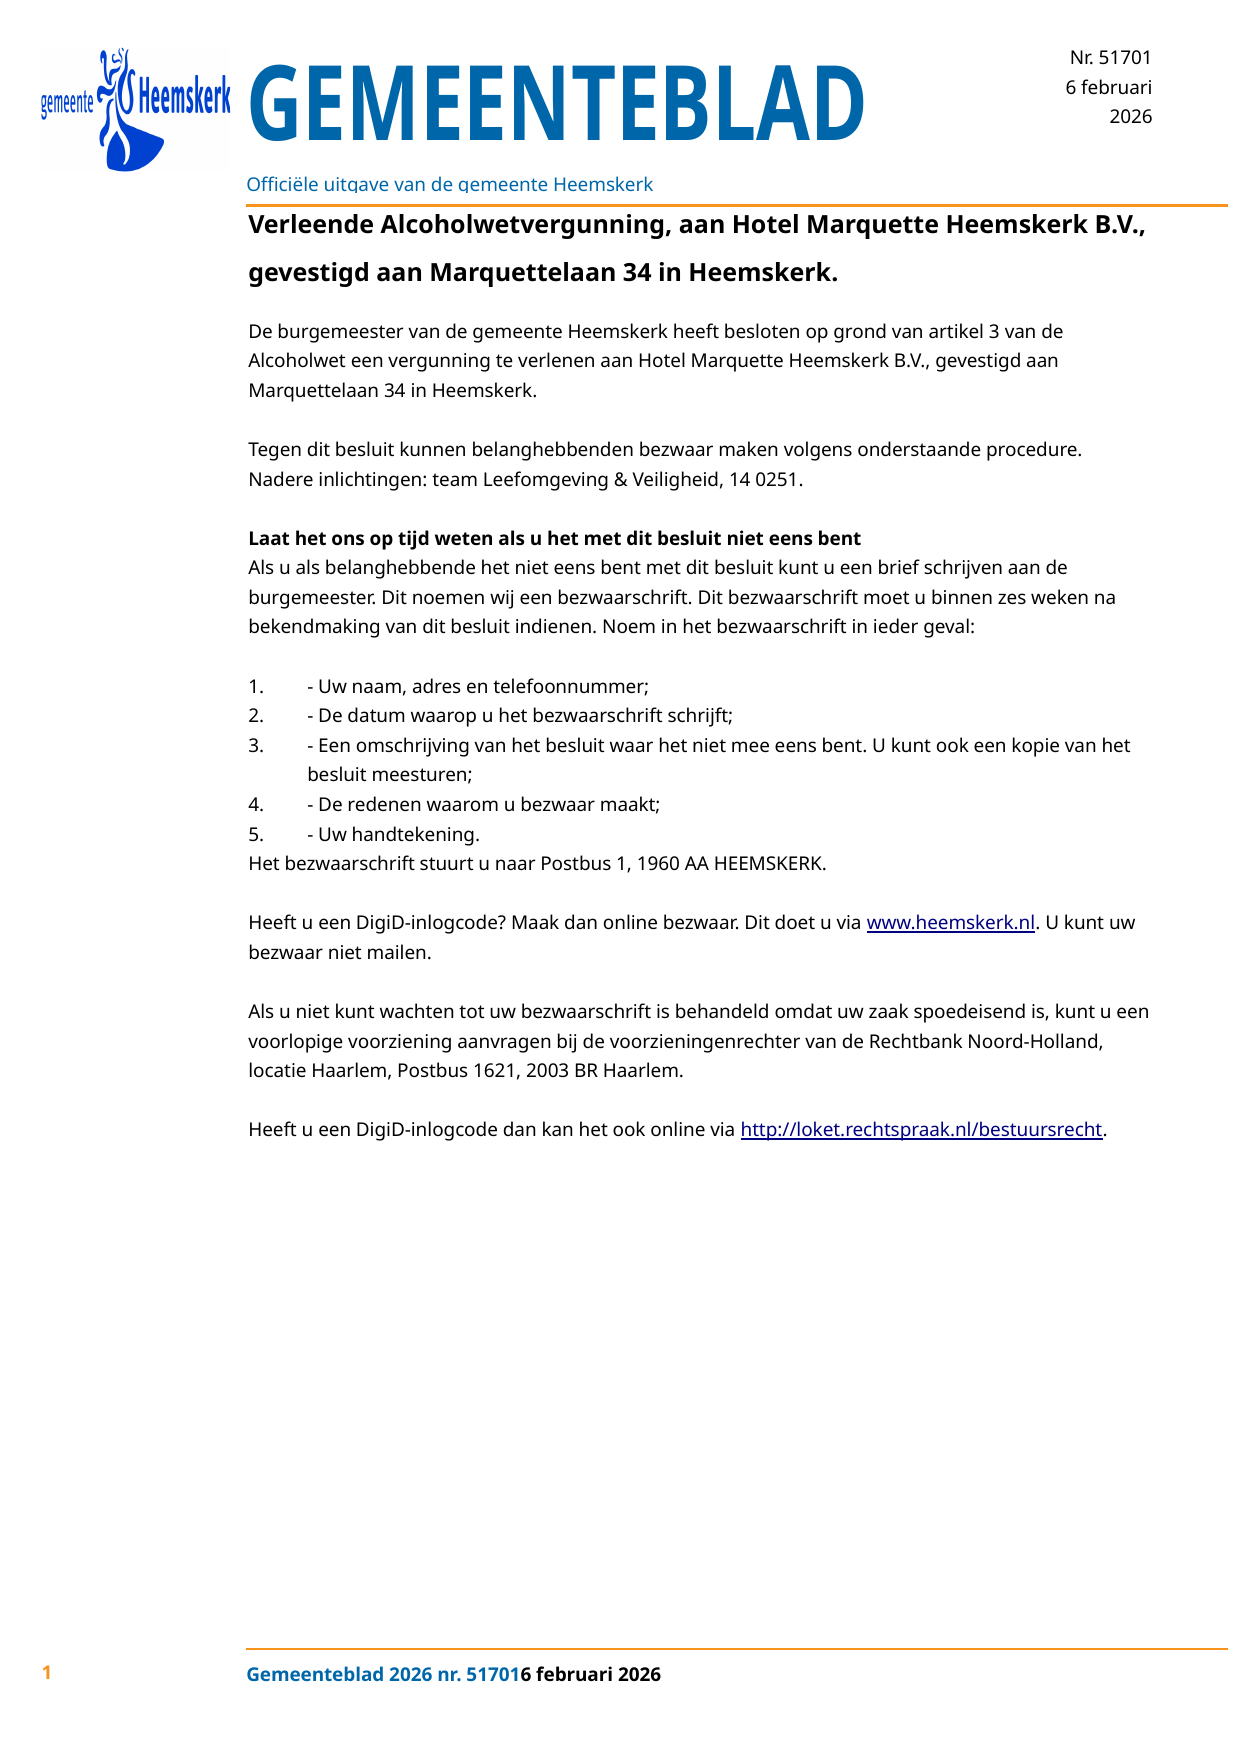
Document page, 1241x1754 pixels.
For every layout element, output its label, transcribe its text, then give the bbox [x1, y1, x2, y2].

text Als u als belanghebbende het niet eens bent met dit besluit kunt u een brief schrijven aan de burgemeester. Dit noemen wij een bezwaarschrift. Dit bezwaarschrift moet u binnen zes weken na bekendmaking van dit besluit indienen. Noem in het bezwaarschrift in ieder geval: [248, 554, 1152, 639]
text Verleende Alcoholwetvergunning, aan Hotel Marquette Heemskerk B.V., gevestigd aan Marquettelaan 34 in Heemskerk. [248, 207, 1152, 288]
text Heeft u een DigiD-inlogcode dan kan het ook online via http://loket.rechtspraak.nl/bestuursrecht. [248, 1117, 1152, 1142]
text Laat het ons op tijd weten als u het met dit besluit niet eens bent [248, 525, 1152, 551]
list - De datum waarop u het bezwaarschrift schrijft; [248, 702, 1152, 728]
list - Een omschrijving van het besluit waar het niet mee eens bent. U kunt ook een kopie van het besluit meesturen; [248, 732, 1152, 787]
text Tegen dit besluit kunnen belanghebbenden bezwaar maken volgens onderstaande procedure. Nadere inlichtingen: team Leefomgeving & Veiligheid, 14 0251. [248, 436, 1152, 492]
list - Uw handtekening. [248, 821, 1152, 847]
text Het bezwaarschrift stuurt u naar Postbus 1, 1960 AA HEEMSKERK. [248, 850, 1152, 876]
list - Uw naam, adres en telefoonnummer; [248, 673, 1152, 699]
picture [41, 47, 231, 172]
text Heeft u een DigiD-inlogcode? Maak dan online bezwaar. Dit doet u via www.heemskerk.nl. U kunt uw bezwaar niet mailen. [248, 909, 1152, 965]
text De burgemeester van de gemeente Heemskerk heeft besloten op grond van artikel 3 van de Alcoholwet een vergunning te verlenen aan Hotel Marquette Heemskerk B.V., gevestigd aan Marquettelaan 34 in Heemskerk. [248, 318, 1152, 403]
list - De redenen waarom u bezwaar maakt; [248, 791, 1152, 817]
text Als u niet kunt wachten tot uw bezwaarschrift is behandeld omdat uw zaak spoedeisend is, kunt u een voorlopige voorziening aanvragen bij de voorzieningenrechter van de Rechtbank Noord-Holland, locatie Haarlem, Postbus 1621, 2003 BR Haarlem. [248, 998, 1152, 1083]
